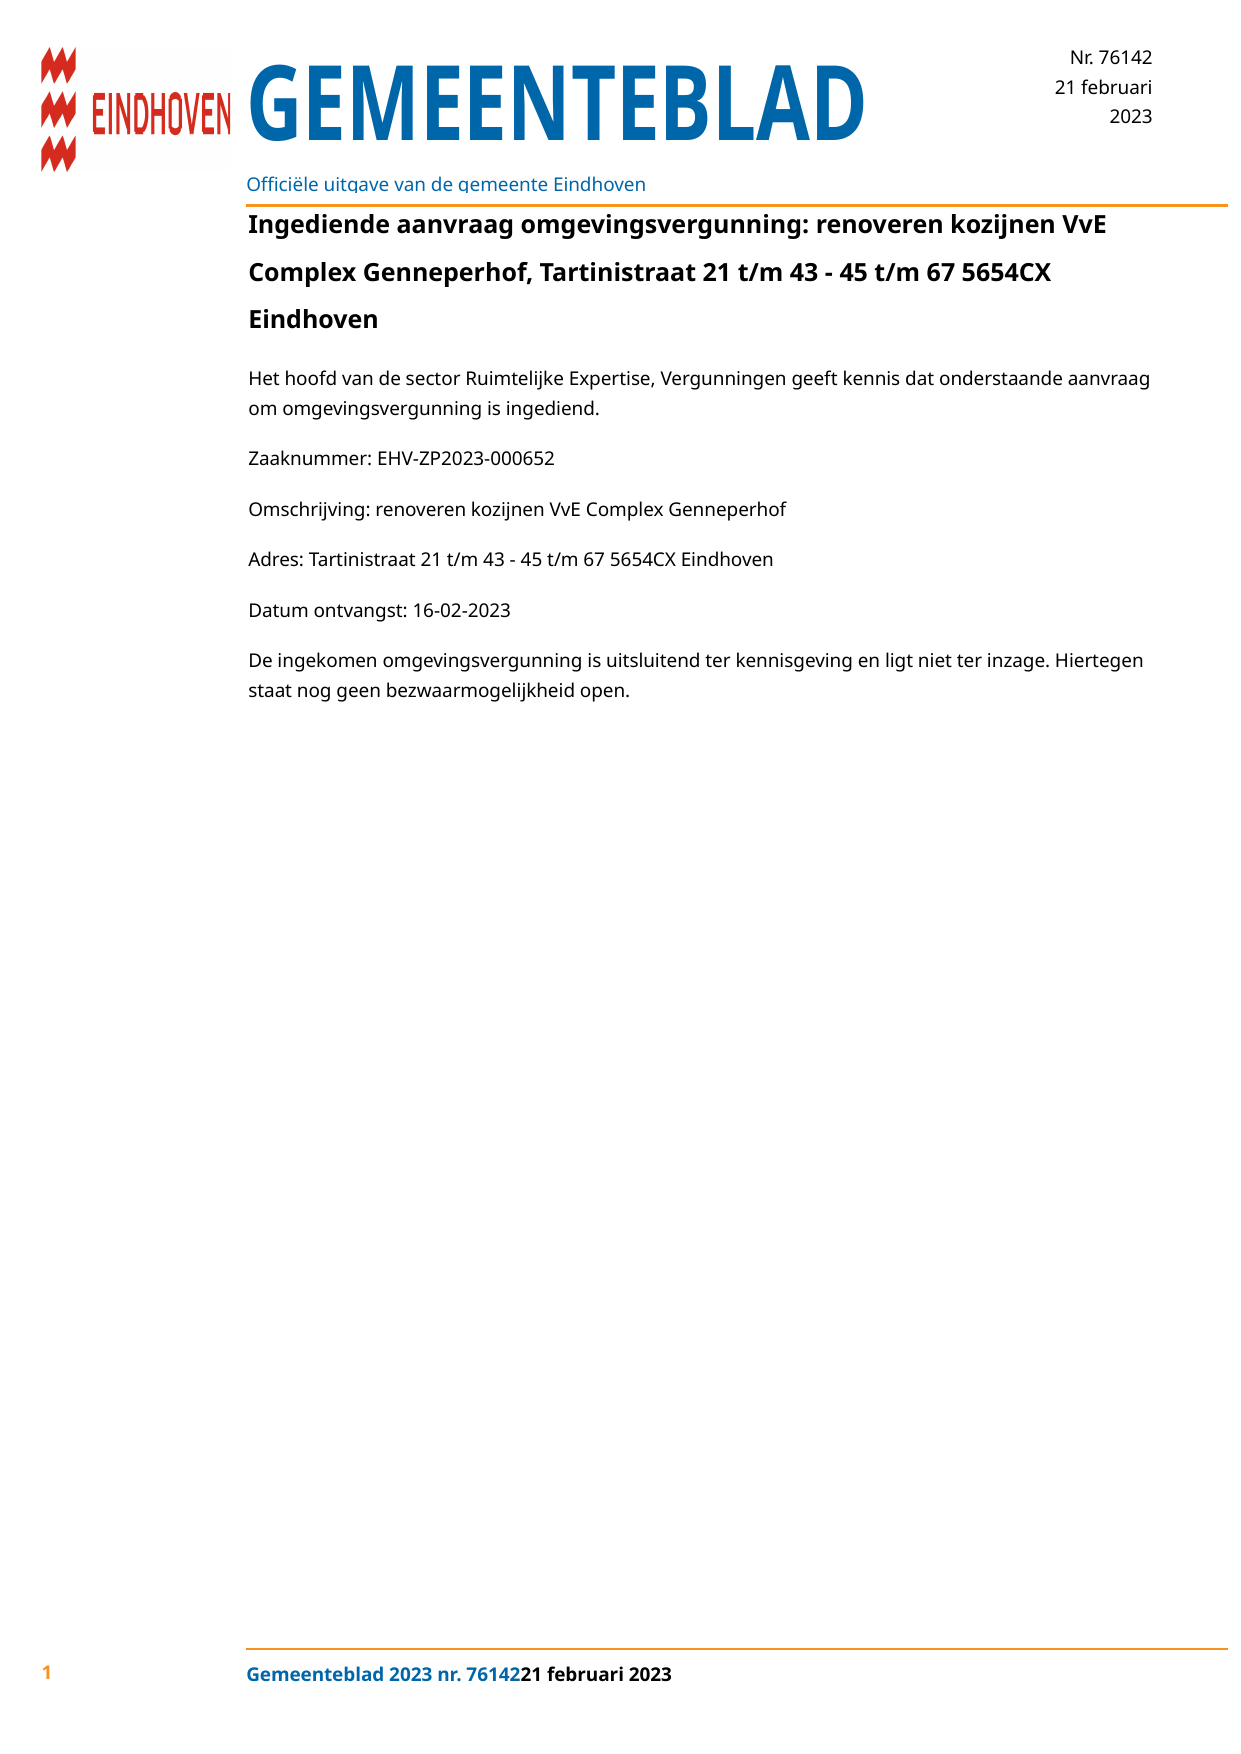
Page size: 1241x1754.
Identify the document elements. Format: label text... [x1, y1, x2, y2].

text Ingediende aanvraag omgevingsvergunning: renoveren kozijnen VvE Complex Genneperhof, Tartinistraat 21 t/m 43 - 45 t/m 67 5654CX Eindhoven [248, 207, 1152, 336]
picture [41, 47, 231, 172]
text Omschrijving: renoveren kozijnen VvE Complex Genneperhof [248, 496, 1152, 522]
text Het hoofd van de sector Ruimtelijke Expertise, Vergunningen geeft kennis dat onderstaande aanvraag om omgevingsvergunning is ingediend. [248, 366, 1152, 421]
text Adres: Tartinistraat 21 t/m 43 - 45 t/m 67 5654CX Eindhoven [248, 546, 1152, 572]
text Datum ontvangst: 16-02-2023 [248, 597, 1152, 622]
text Zaaknummer: EHV-ZP2023-000652 [248, 446, 1152, 471]
text De ingekomen omgevingsvergunning is uitsluitend ter kennisgeving en ligt niet ter inzage. Hiertegen staat nog geen bezwaarmogelijkheid open. [248, 647, 1152, 702]
